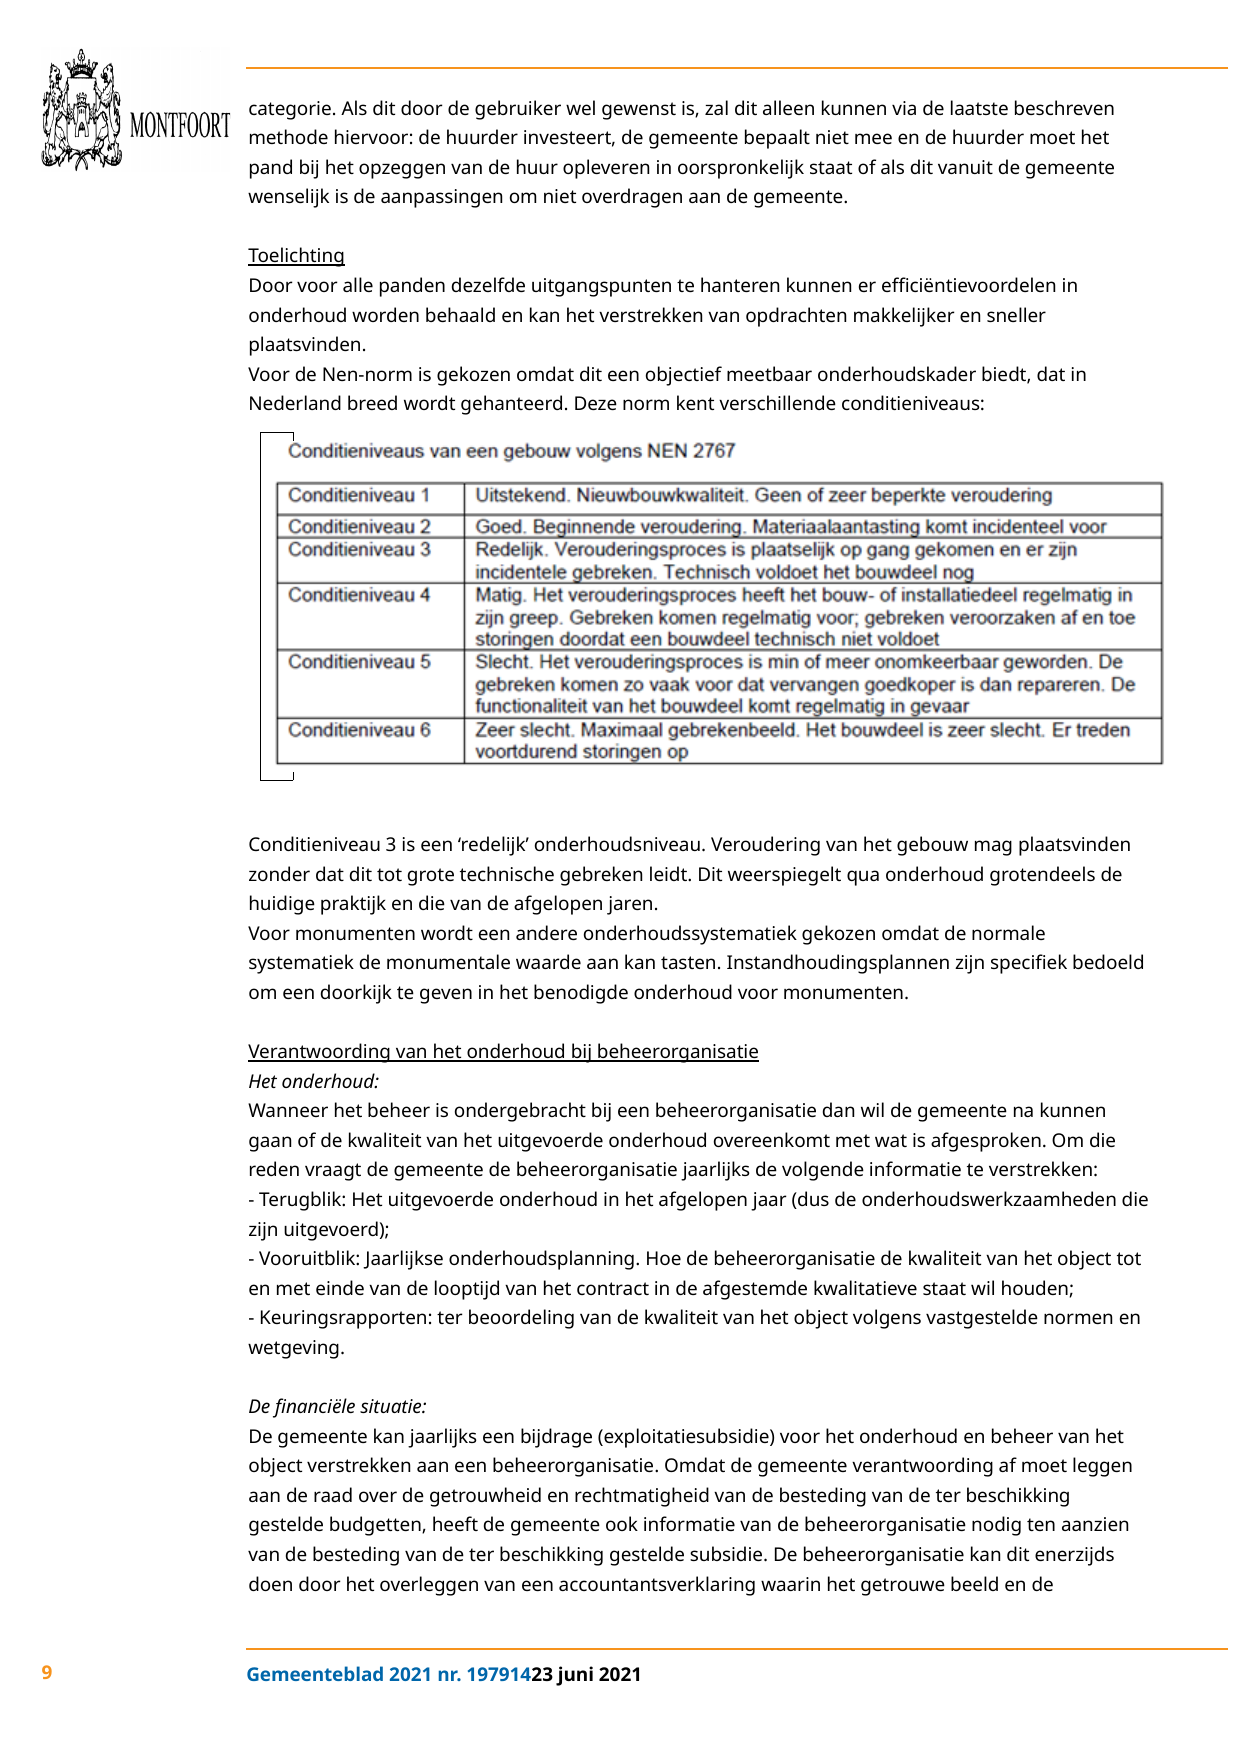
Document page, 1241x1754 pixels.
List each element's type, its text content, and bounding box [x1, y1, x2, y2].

picture [268, 441, 1173, 772]
text Het onderhoud: [248, 1068, 1152, 1093]
text De financiële situatie: [248, 1393, 1152, 1419]
text - Terugblik: Het uitgevoerde onderhoud in het afgelopen jaar (dus de onderhoudswerkzaamheden die zijn uitgevoerd); [248, 1186, 1152, 1241]
text Voor de Nen-norm is gekozen omdat dit een objectief meetbaar onderhoudskader biedt, dat in Nederland breed wordt gehanteerd. Deze norm kent verschillende conditieniveaus: [248, 361, 1152, 416]
picture [41, 47, 231, 172]
text Voor monumenten wordt een andere onderhoudssystematiek gekozen omdat de normale systematiek de monumentale waarde aan kan tasten. Instandhoudingsplannen zijn specifiek bedoeld om een doorkijk te geven in het benodigde onderhoud voor monumenten. [248, 920, 1152, 1005]
text - Keuringsrapporten: ter beoordeling van de kwaliteit van het object volgens vastgestelde normen en wetgeving. [248, 1304, 1152, 1360]
text categorie. Als dit door de gebruiker wel gewenst is, zal dit alleen kunnen via de laatste beschreven methode hiervoor: de huurder investeert, de gemeente bepaalt niet mee en de huurder moet het pand bij het opzeggen van de huur opleveren in oorspronkelijk staat of als dit vanuit de gemeente wenselijk is de aanpassingen om niet overdragen aan de gemeente. [248, 95, 1152, 209]
text - Vooruitblik: Jaarlijkse onderhoudsplanning. Hoe de beheerorganisatie de kwaliteit van het object tot en met einde van de looptijd van het contract in de afgestemde kwalitatieve staat wil houden; [248, 1245, 1152, 1301]
text Conditieniveau 3 is een ‘redelijk’ onderhoudsniveau. Veroudering van het gebouw mag plaatsvinden zonder dat dit tot grote technische gebreken leidt. Dit weerspiegelt qua onderhoud grotendeels de huidige praktijk en die van de afgelopen jaren. [248, 831, 1152, 916]
text Wanneer het beheer is ondergebracht bij een beheerorganisatie dan wil de gemeente na kunnen gaan of de kwaliteit van het uitgevoerde onderhoud overeenkomt met wat is afgesproken. Om die reden vraagt de gemeente de beheerorganisatie jaarlijks de volgende informatie te verstrekken: [248, 1097, 1152, 1182]
text Toelichting [248, 243, 1152, 268]
text De gemeente kan jaarlijks een bijdrage (exploitatiesubsidie) voor het onderhoud en beheer van het object verstrekken aan een beheerorganisatie. Omdat de gemeente verantwoording af moet leggen aan de raad over de getrouwheid en rechtmatigheid van de besteding van de ter beschikking gestelde budgetten, heeft de gemeente ook informatie van de beheerorganisatie nodig ten aanzien van de besteding van de ter beschikking gestelde subsidie. De beheerorganisatie kan dit enerzijds doen door het overleggen van een accountantsverklaring waarin het getrouwe beeld en de [248, 1423, 1152, 1596]
text Door voor alle panden dezelfde uitgangspunten te hanteren kunnen er efficiëntievoordelen in onderhoud worden behaald en kan het verstrekken van opdrachten makkelijker en sneller plaatsvinden. [248, 272, 1152, 357]
text Verantwoording van het onderhoud bij beheerorganisatie [248, 1038, 1152, 1064]
